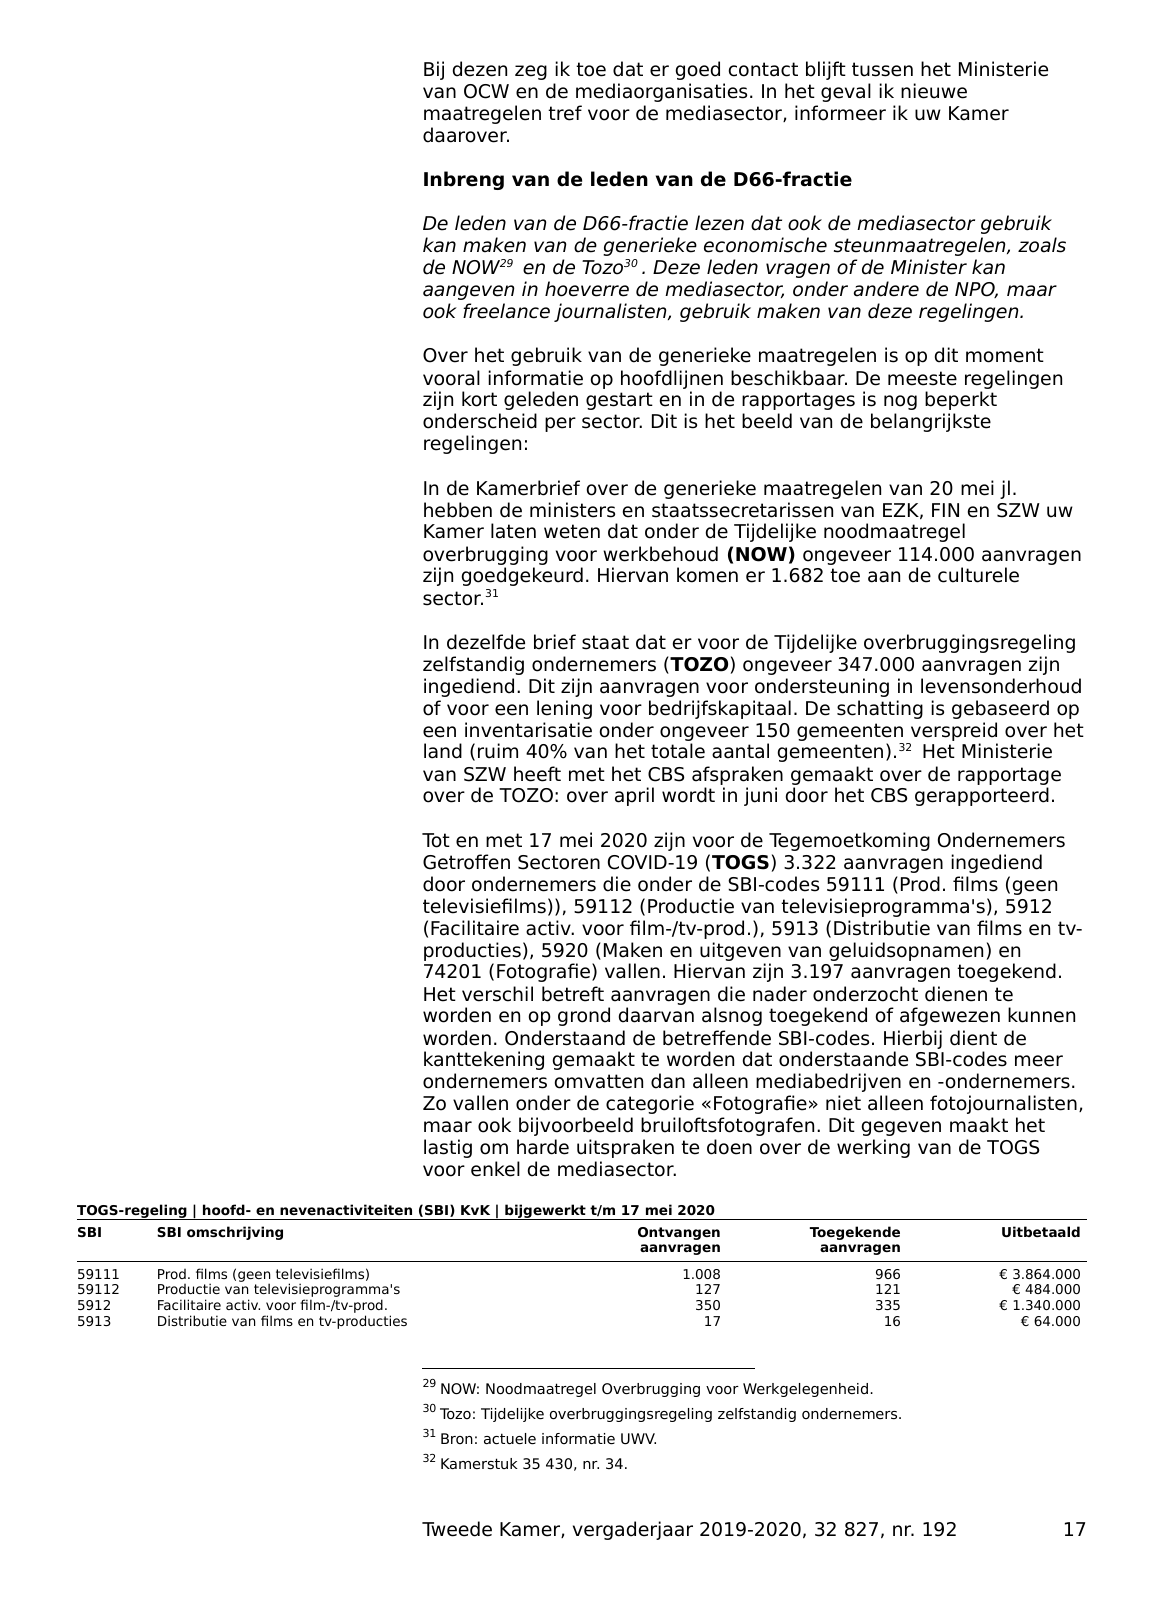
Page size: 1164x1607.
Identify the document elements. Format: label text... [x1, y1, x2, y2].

text In de Kamerbrief over de generieke maatregelen van 20 mei jl. hebben de ministers en staatssecretarissen van EZK, FIN en SZW uw Kamer laten weten dat onder de Tijdelijke noodmaatregel overbrugging voor werkbehoud (NOW) ongeveer 114.000 aanvragen zijn goedgekeurd. Hiervan komen er 1.682 toe aan de culturele sector. [422, 477, 1087, 609]
table_cell € 3.864.000 [907, 1262, 1087, 1282]
table_header TOGS-regeling | hoofd- en nevenactiviteiten (SBI) KvK | bijgewerkt t/m 17 mei 2020 [77, 1203, 1087, 1219]
table_cell € 484.000 [907, 1282, 1087, 1298]
table_cell € 64.000 [907, 1314, 1087, 1329]
table_cell Toegekende aanvragen [727, 1220, 907, 1261]
text Tot en met 17 mei 2020 zijn voor de Tegemoetkoming Ondernemers Getroffen Sectoren COVID-19 (TOGS) 3.322 aanvragen ingediend door ondernemers die onder de SBI-codes 59111 (Prod. films (geen televisiefilms)), 59112 (Productie van televisieprogramma's), 5912 (Facilitaire activ. voor film-/tv-prod.), 5913 (Distributie van films en tv-producties), 5920 (Maken en uitgeven van geluidsopnamen) en 74201 (Fotografie) vallen. Hiervan zijn 3.197 aanvragen toegekend. Het verschil betreft aanvragen die nader onderzocht dienen te worden en op grond daarvan alsnog toegekend of afgewezen kunnen worden. Onderstaand de betreffende SBI-codes. Hierbij dient de kanttekening gemaakt te worden dat onderstaande SBI-codes meer ondernemers omvatten dan alleen mediabedrijven en -ondernemers. Zo vallen onder de categorie «Fotografie» niet alleen fotojournalisten, maar ook bijvoorbeeld bruiloftsfotografen. Dit gegeven maakt het lastig om harde uitspraken te doen over de werking van de TOGS voor enkel de mediasector. [422, 829, 1087, 1181]
table_cell 1.008 [547, 1262, 727, 1282]
table_cell 5913 [77, 1314, 151, 1329]
table_cell Distributie van films en tv-producties [151, 1314, 547, 1329]
table_cell 17 [547, 1314, 727, 1329]
text Kamerstuk 35 430, nr. 34. [422, 1452, 1087, 1474]
table_cell 5912 [77, 1298, 151, 1314]
table_cell 59111 [77, 1262, 151, 1282]
text De leden van de D66-fractie lezen dat ook de mediasector gebruik kan maken van de generieke economische steunmaatregelen, zoals de NOW en de Tozo. Deze leden vragen of de Minister kan aangeven in hoeverre de mediasector, onder andere de NPO, maar ook freelance journalisten, gebruik maken van deze regelingen. [422, 213, 1087, 323]
table_cell € 1.340.000 [907, 1298, 1087, 1314]
table_cell 127 [547, 1282, 727, 1298]
text In dezelfde brief staat dat er voor de Tijdelijke overbruggingsregeling zelfstandig ondernemers (TOZO) ongeveer 347.000 aanvragen zijn ingediend. Dit zijn aanvragen voor ondersteuning in levensonderhoud of voor een lening voor bedrijfskapitaal. De schatting is gebaseerd op een inventarisatie onder ongeveer 150 gemeenten verspreid over het land (ruim 40% van het totale aantal gemeenten). Het Ministerie van SZW heeft met het CBS afspraken gemaakt over de rapportage over de TOZO: over april wordt in juni door het CBS gerapporteerd. [422, 632, 1087, 807]
table_cell Uitbetaald [907, 1220, 1087, 1261]
table_cell 16 [727, 1314, 907, 1329]
text NOW: Noodmaatregel Overbrugging voor Werkgelegenheid. [422, 1377, 1087, 1399]
table_cell 966 [727, 1262, 907, 1282]
table_cell Productie van televisieprogramma's [151, 1282, 547, 1298]
table_cell SBI [77, 1220, 151, 1261]
table_cell 59112 [77, 1282, 151, 1298]
table_cell Prod. films (geen televisiefilms) [151, 1262, 547, 1282]
table_cell SBI omschrijving [151, 1220, 547, 1261]
text Tozo: Tijdelijke overbruggingsregeling zelfstandig ondernemers. [422, 1402, 1087, 1424]
table_cell 121 [727, 1282, 907, 1298]
table_cell 335 [727, 1298, 907, 1314]
text Bron: actuele informatie UWV. [422, 1427, 1087, 1449]
table_cell Facilitaire activ. voor film-/tv-prod. [151, 1298, 547, 1314]
subtitle Inbreng van de leden van de D66-fractie [422, 169, 1087, 191]
table_cell Ontvangen aanvragen [547, 1220, 727, 1261]
text Over het gebruik van de generieke maatregelen is op dit moment vooral informatie op hoofdlijnen beschikbaar. De meeste regelingen zijn kort geleden gestart en in de rapportages is nog beperkt onderscheid per sector. Dit is het beeld van de belangrijkste regelingen: [422, 345, 1087, 455]
table_cell 350 [547, 1298, 727, 1314]
text Bij dezen zeg ik toe dat er goed contact blijft tussen het Ministerie van OCW en de mediaorganisaties. In het geval ik nieuwe maatregelen tref voor de mediasector, informeer ik uw Kamer daarover. [422, 59, 1087, 147]
